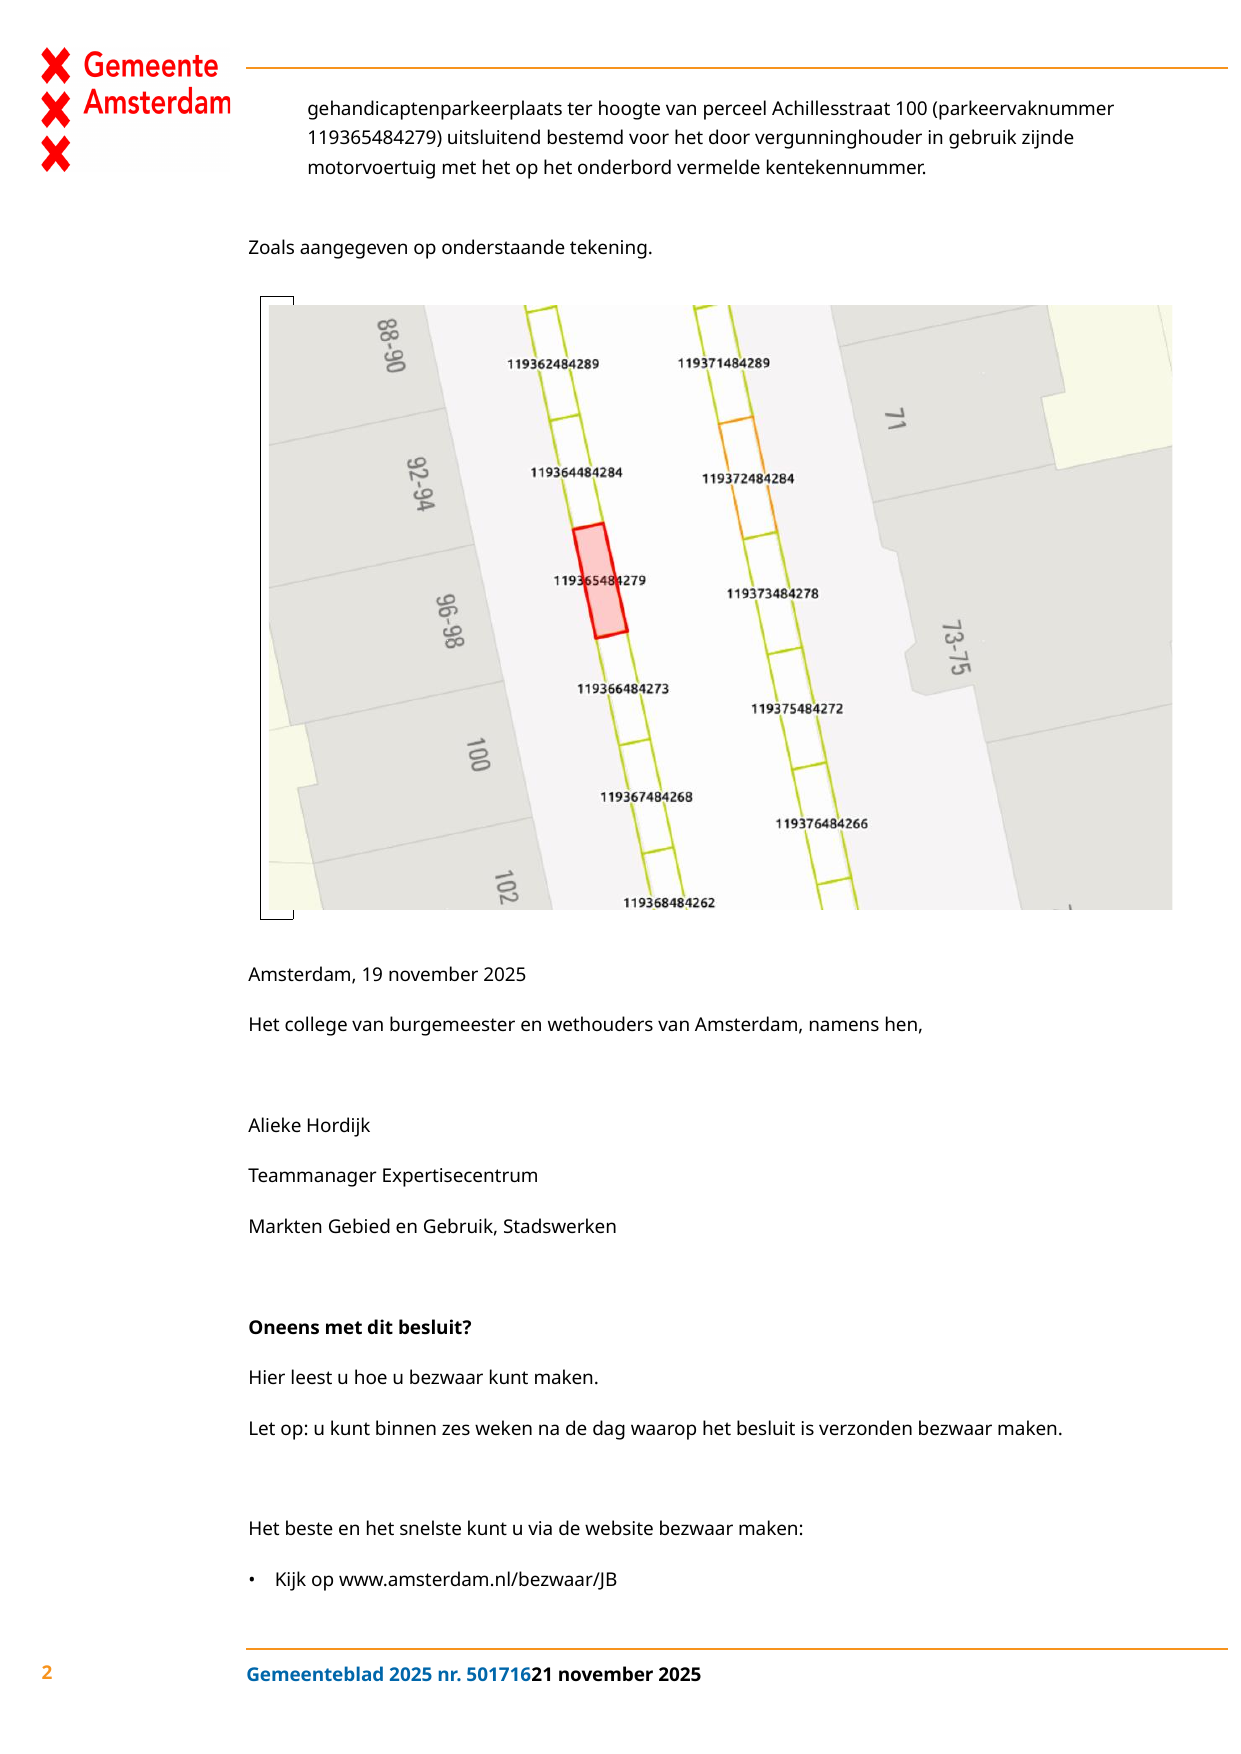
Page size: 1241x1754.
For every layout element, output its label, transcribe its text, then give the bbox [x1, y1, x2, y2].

text Het beste en het snelste kunt u via de website bezwaar maken: [248, 1516, 1152, 1541]
text Het college van burgemeester en wethouders van Amsterdam, namens hen, [248, 1011, 1152, 1037]
text Markten Gebied en Gebruik, Stadswerken [248, 1213, 1152, 1239]
text Hier leest u hoe u bezwaar kunt maken. [248, 1364, 1152, 1390]
picture [41, 47, 231, 172]
text Amsterdam, 19 november 2025 [248, 961, 1152, 987]
text Zoals aangegeven op onderstaande tekening. [248, 234, 1152, 260]
text • Kijk op www.amsterdam.nl/bezwaar/JB [248, 1566, 1152, 1592]
text Teammanager Expertisecentrum [248, 1163, 1152, 1188]
text Oneens met dit besluit? [248, 1314, 1152, 1339]
text Alieke Hordijk [248, 1112, 1152, 1138]
picture [268, 305, 1173, 910]
list gehandicaptenparkeerplaats ter hoogte van perceel Achillesstraat 100 (parkeervaknummer 119365484279) uitsluitend bestemd voor het door vergunninghouder in gebruik zijnde motorvoertuig met het op het onderbord vermelde kentekennummer. [248, 95, 1152, 180]
text Let op: u kunt binnen zes weken na de dag waarop het besluit is verzonden bezwaar maken. [248, 1415, 1152, 1440]
